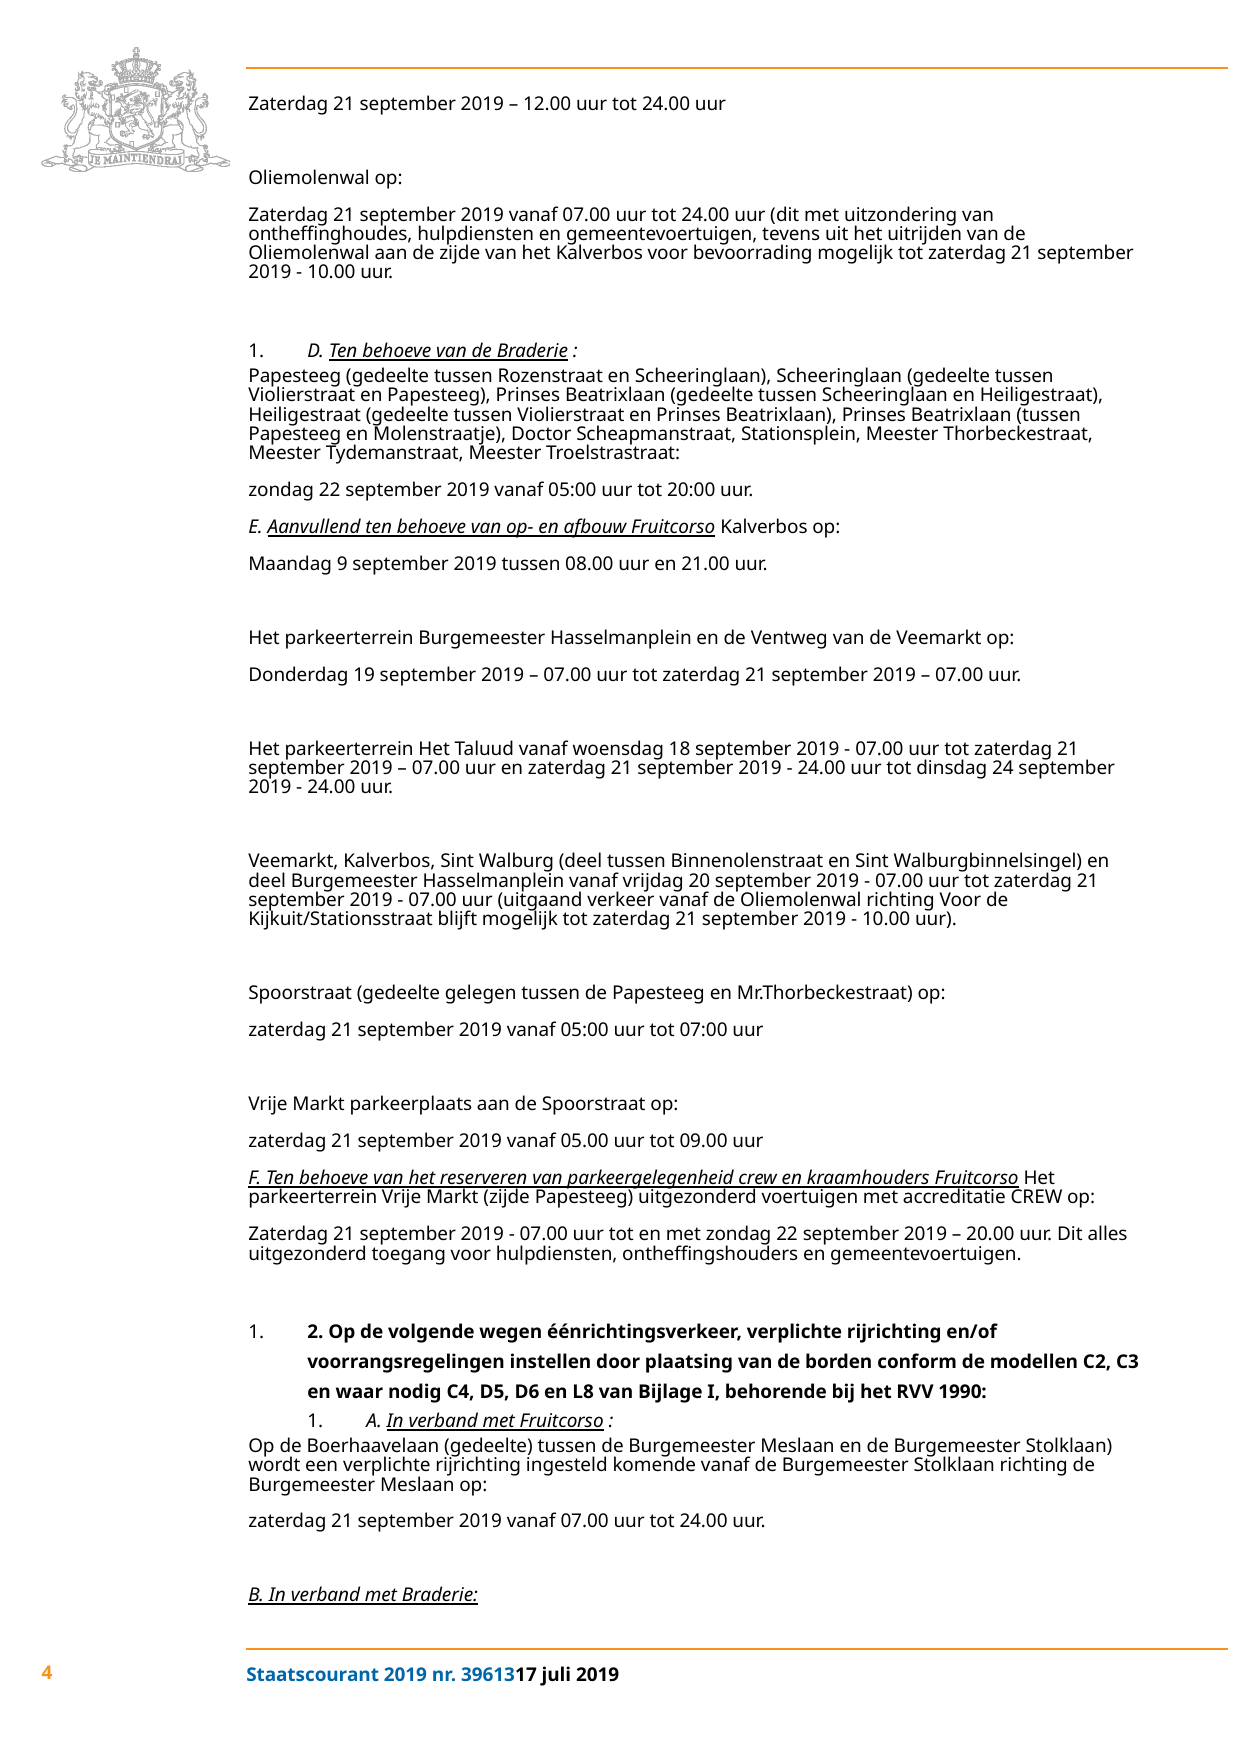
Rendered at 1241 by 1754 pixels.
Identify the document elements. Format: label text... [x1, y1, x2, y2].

text zondag 22 september 2019 vanaf 05:00 uur tot 20:00 uur. [248, 481, 1152, 500]
list D. Ten behoeve van de Braderie : [248, 337, 1152, 363]
text Op de Boerhaavelaan (gedeelte) tussen de Burgemeester Meslaan en de Burgemeester Stolklaan) wordt een verplichte rijrichting ingesteld komende vanaf de Burgemeester Stolklaan richting de Burgemeester Meslaan op: [248, 1437, 1152, 1495]
text Vrije Markt parkeerplaats aan de Spoorstraat op: [248, 1095, 1152, 1114]
text Donderdag 19 september 2019 – 07.00 uur tot zaterdag 21 september 2019 – 07.00 uur. [248, 666, 1152, 685]
picture [41, 47, 231, 172]
text Het parkeerterrein Het Taluud vanaf woensdag 18 september 2019 - 07.00 uur tot zaterdag 21 september 2019 – 07.00 uur en zaterdag 21 september 2019 - 24.00 uur tot dinsdag 24 september 2019 - 24.00 uur. [248, 740, 1152, 798]
text Papesteeg (gedeelte tussen Rozenstraat en Scheeringlaan), Scheeringlaan (gedeelte tussen Violierstraat en Papesteeg), Prinses Beatrixlaan (gedeelte tussen Scheeringlaan en Heiligestraat), Heiligestraat (gedeelte tussen Violierstraat en Prinses Beatrixlaan), Prinses Beatrixlaan (tussen Papesteeg en Molenstraatje), Doctor Scheapmanstraat, Stationsplein, Meester Thorbeckestraat, Meester Tydemanstraat, Meester Troelstrastraat: [248, 367, 1152, 463]
text Zaterdag 21 september 2019 – 12.00 uur tot 24.00 uur [248, 95, 1152, 114]
text Maandag 9 september 2019 tussen 08.00 uur en 21.00 uur. [248, 555, 1152, 574]
text Oliemolenwal op: [248, 169, 1152, 188]
text Zaterdag 21 september 2019 vanaf 07.00 uur tot 24.00 uur (dit met uitzondering van ontheffinghoudes, hulpdiensten en gemeentevoertuigen, tevens uit het uitrijden van de Oliemolenwal aan de zijde van het Kalverbos voor bevoorrading mogelijk tot zaterdag 21 september 2019 - 10.00 uur. [248, 206, 1152, 283]
text Het parkeerterrein Burgemeester Hasselmanplein en de Ventweg van de Veemarkt op: [248, 629, 1152, 648]
text B. In verband met Braderie: [248, 1586, 1152, 1606]
text Spoorstraat (gedeelte gelegen tussen de Papesteeg en Mr.Thorbeckestraat) op: [248, 984, 1152, 1003]
text Zaterdag 21 september 2019 - 07.00 uur tot en met zondag 22 september 2019 – 20.00 uur. Dit alles uitgezonderd toegang voor hulpdiensten, ontheffingshouders en gemeentevoertuigen. [248, 1225, 1152, 1264]
text zaterdag 21 september 2019 vanaf 05.00 uur tot 09.00 uur [248, 1132, 1152, 1151]
text zaterdag 21 september 2019 vanaf 07.00 uur tot 24.00 uur. [248, 1512, 1152, 1532]
text F. Ten behoeve van het reserveren van parkeergelegenheid crew en kraamhouders Fruitcorso Het parkeerterrein Vrije Markt (zijde Papesteeg) uitgezonderd voertuigen met accreditatie CREW op: [248, 1169, 1152, 1208]
text E. Aanvullend ten behoeve van op- en afbouw Fruitcorso Kalverbos op: [248, 518, 1152, 537]
text Veemarkt, Kalverbos, Sint Walburg (deel tussen Binnenolenstraat en Sint Walburgbinnelsingel) en deel Burgemeester Hasselmanplein vanaf vrijdag 20 september 2019 - 07.00 uur tot zaterdag 21 september 2019 - 07.00 uur (uitgaand verkeer vanaf de Oliemolenwal richting Voor de Kijkuit/Stationsstraat blijft mogelijk tot zaterdag 21 september 2019 - 10.00 uur). [248, 852, 1152, 929]
text zaterdag 21 september 2019 vanaf 05:00 uur tot 07:00 uur [248, 1021, 1152, 1041]
list A. In verband met Fruitcorso : [307, 1407, 1152, 1433]
list 2. Op de volgende wegen éénrichtingsverkeer, verplichte rijrichting en/of voorrangsregelingen instellen door plaatsing van de borden conform de modellen C2, C3 en waar nodig C4, D5, D6 en L8 van Bijlage I, behorende bij het RVV 1990: [248, 1319, 1152, 1403]
